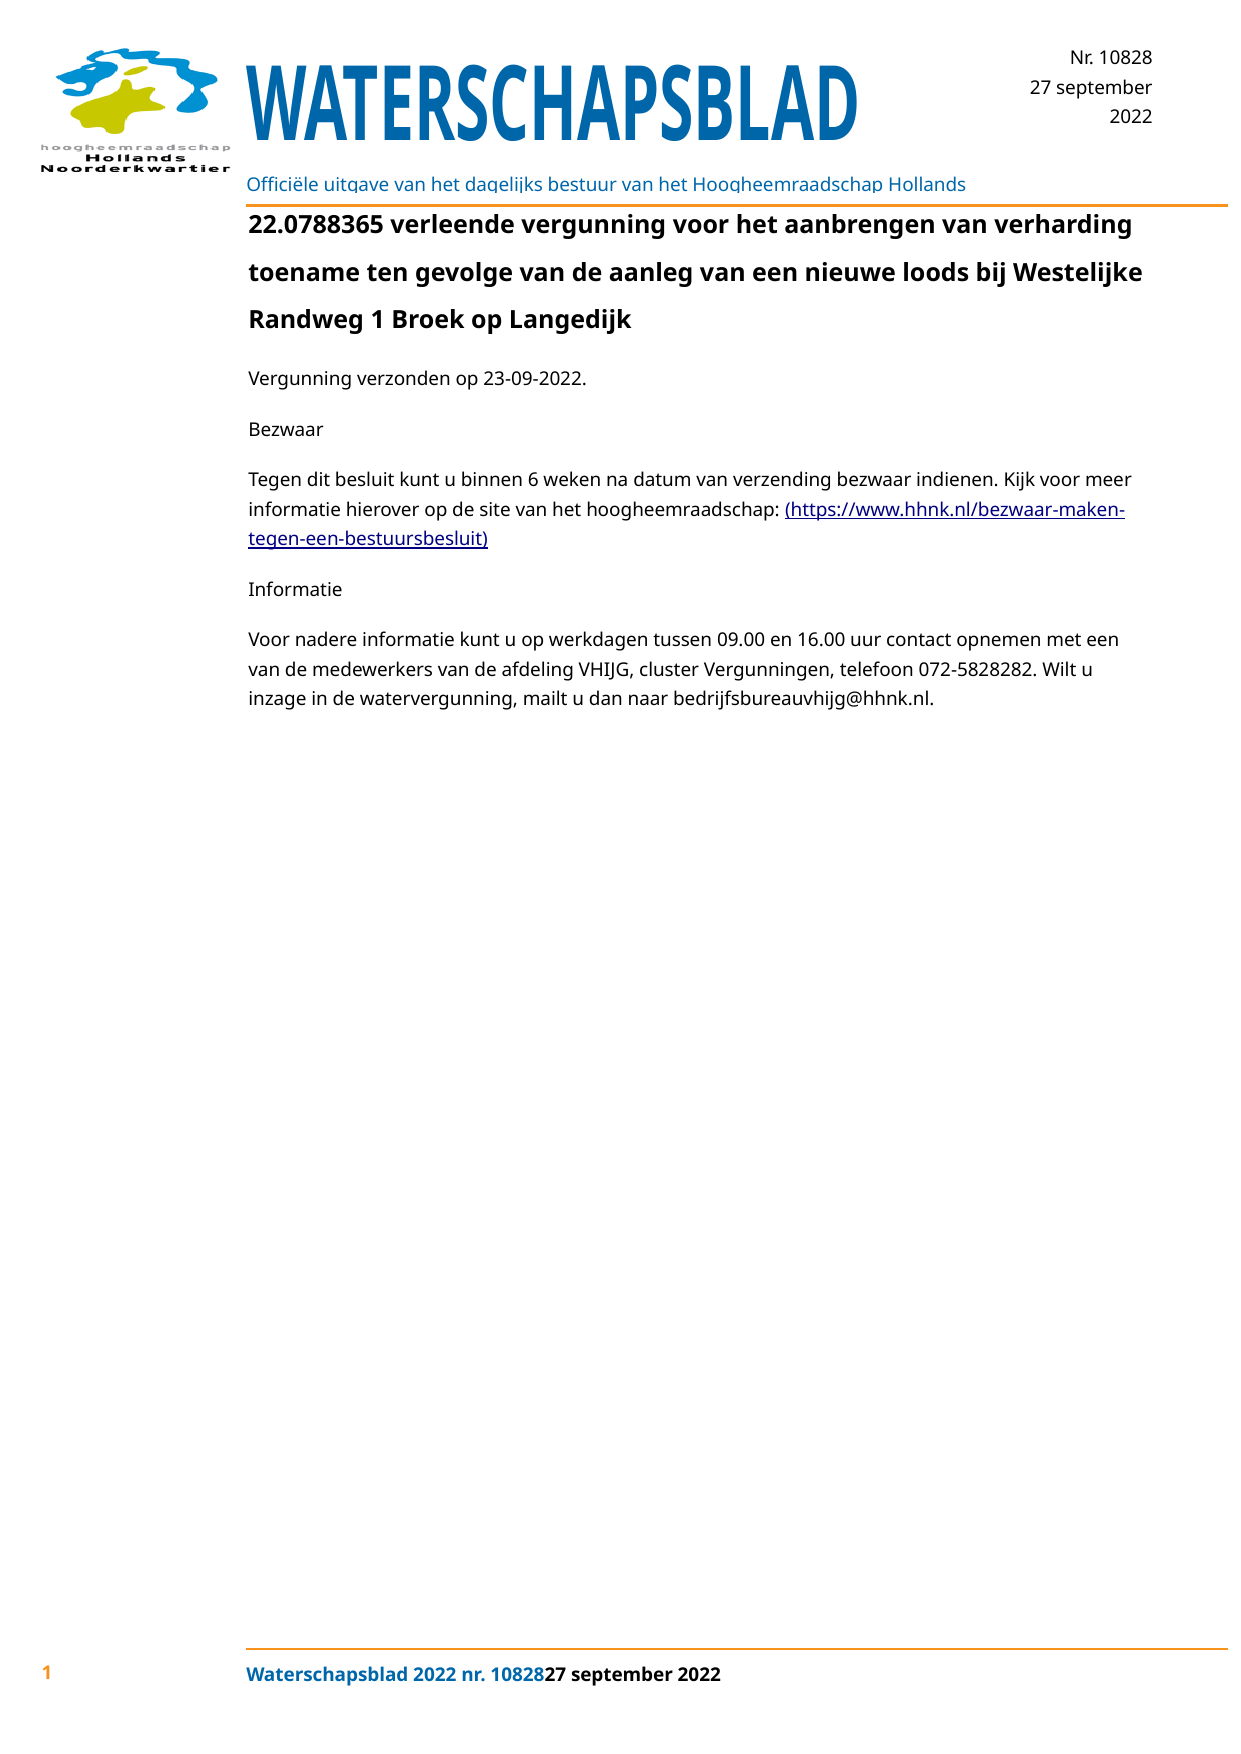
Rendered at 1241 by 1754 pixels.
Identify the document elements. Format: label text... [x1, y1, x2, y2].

text Informatie [248, 576, 1152, 602]
text Tegen dit besluit kunt u binnen 6 weken na datum van verzending bezwaar indienen. Kijk voor meer informatie hierover op de site van het hoogheemraadschap: (https://www.hhnk.nl/bezwaar-maken-tegen-een-bestuursbesluit) [248, 466, 1152, 551]
text Voor nadere informatie kunt u op werkdagen tussen 09.00 en 16.00 uur contact opnemen met een van de medewerkers van de afdeling VHIJG, cluster Vergunningen, telefoon 072-5828282. Wilt u inzage in de watervergunning, mailt u dan naar bedrijfsbureauvhijg@hhnk.nl. [248, 626, 1152, 711]
text Bezwaar [248, 416, 1152, 442]
picture [41, 47, 231, 172]
text Vergunning verzonden op 23-09-2022. [248, 366, 1152, 391]
text 22.0788365 verleende vergunning voor het aanbrengen van verharding toename ten gevolge van de aanleg van een nieuwe loods bij Westelijke Randweg 1 Broek op Langedijk [248, 207, 1152, 336]
